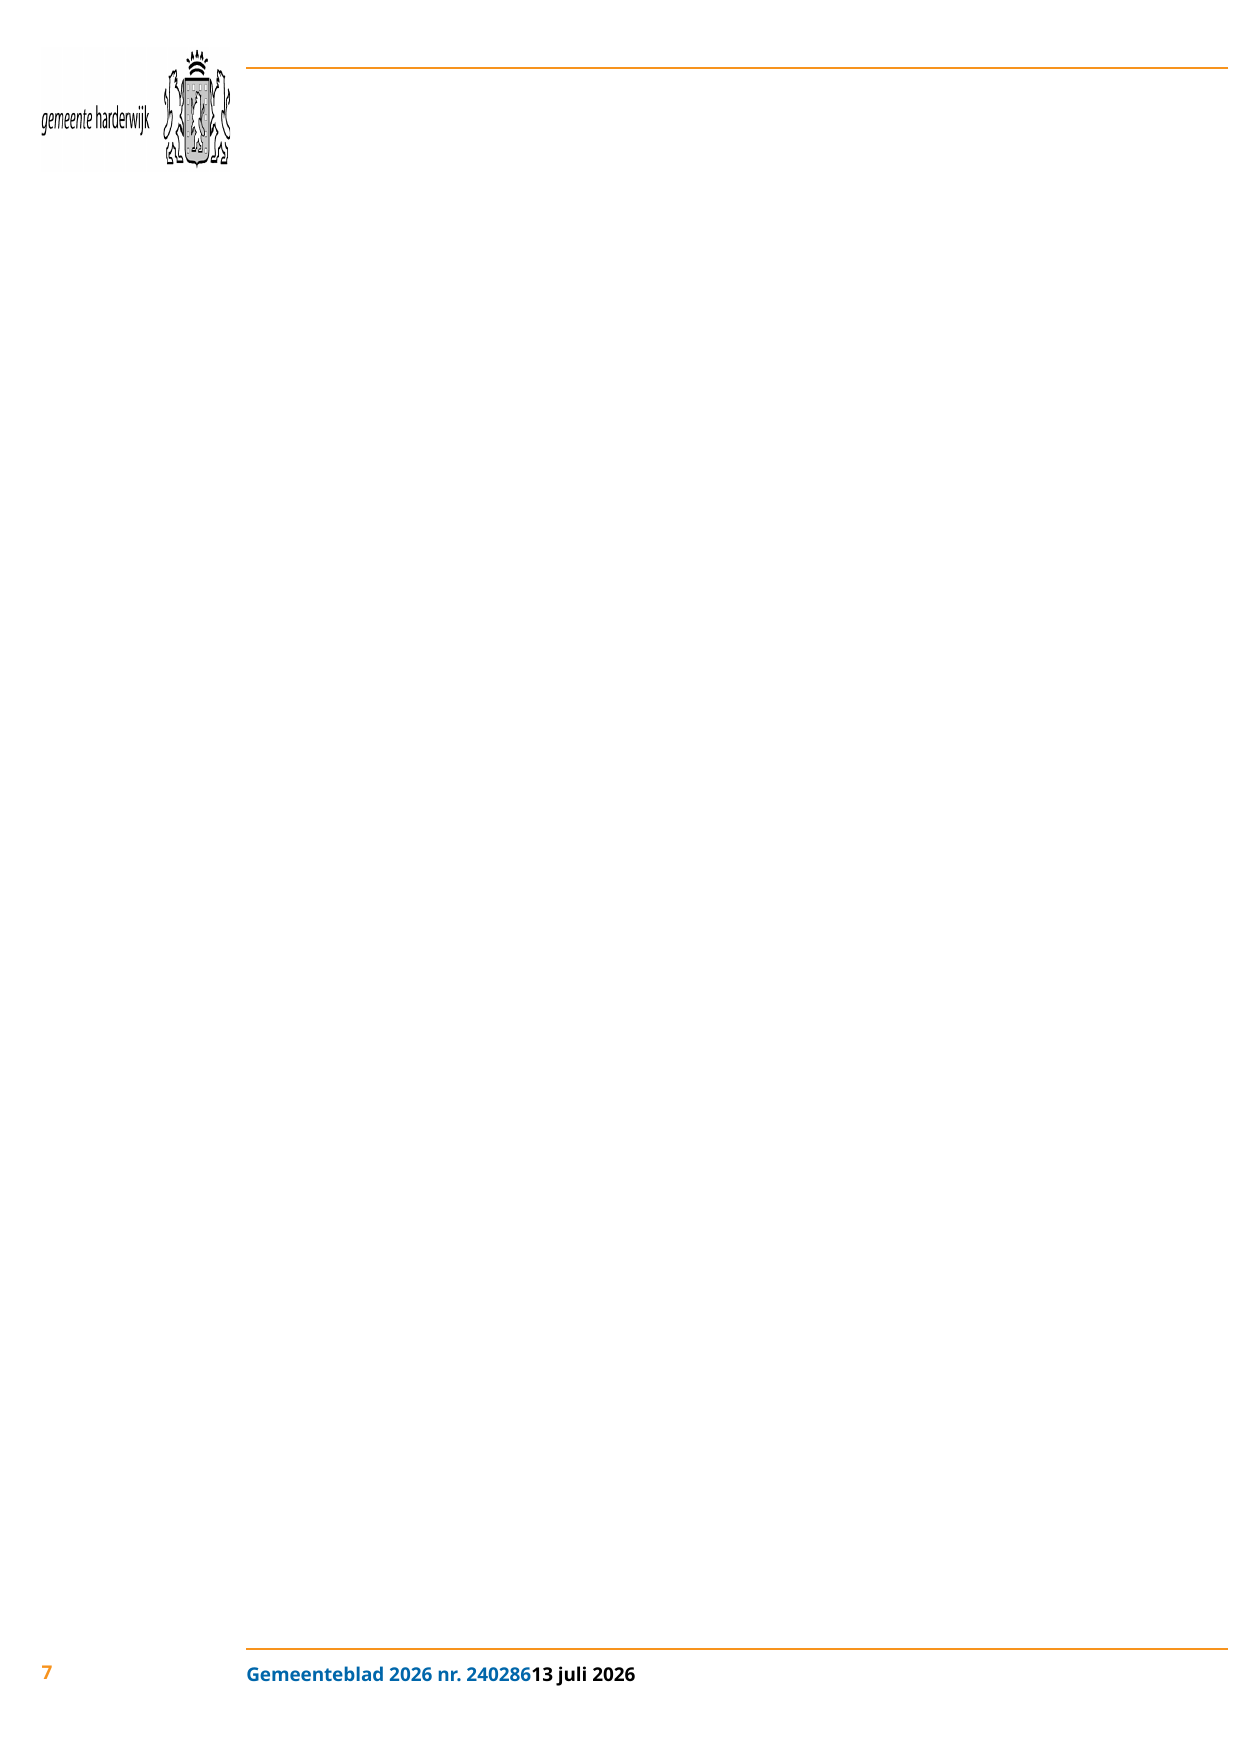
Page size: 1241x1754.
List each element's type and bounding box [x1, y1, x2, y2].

picture [41, 47, 231, 172]
